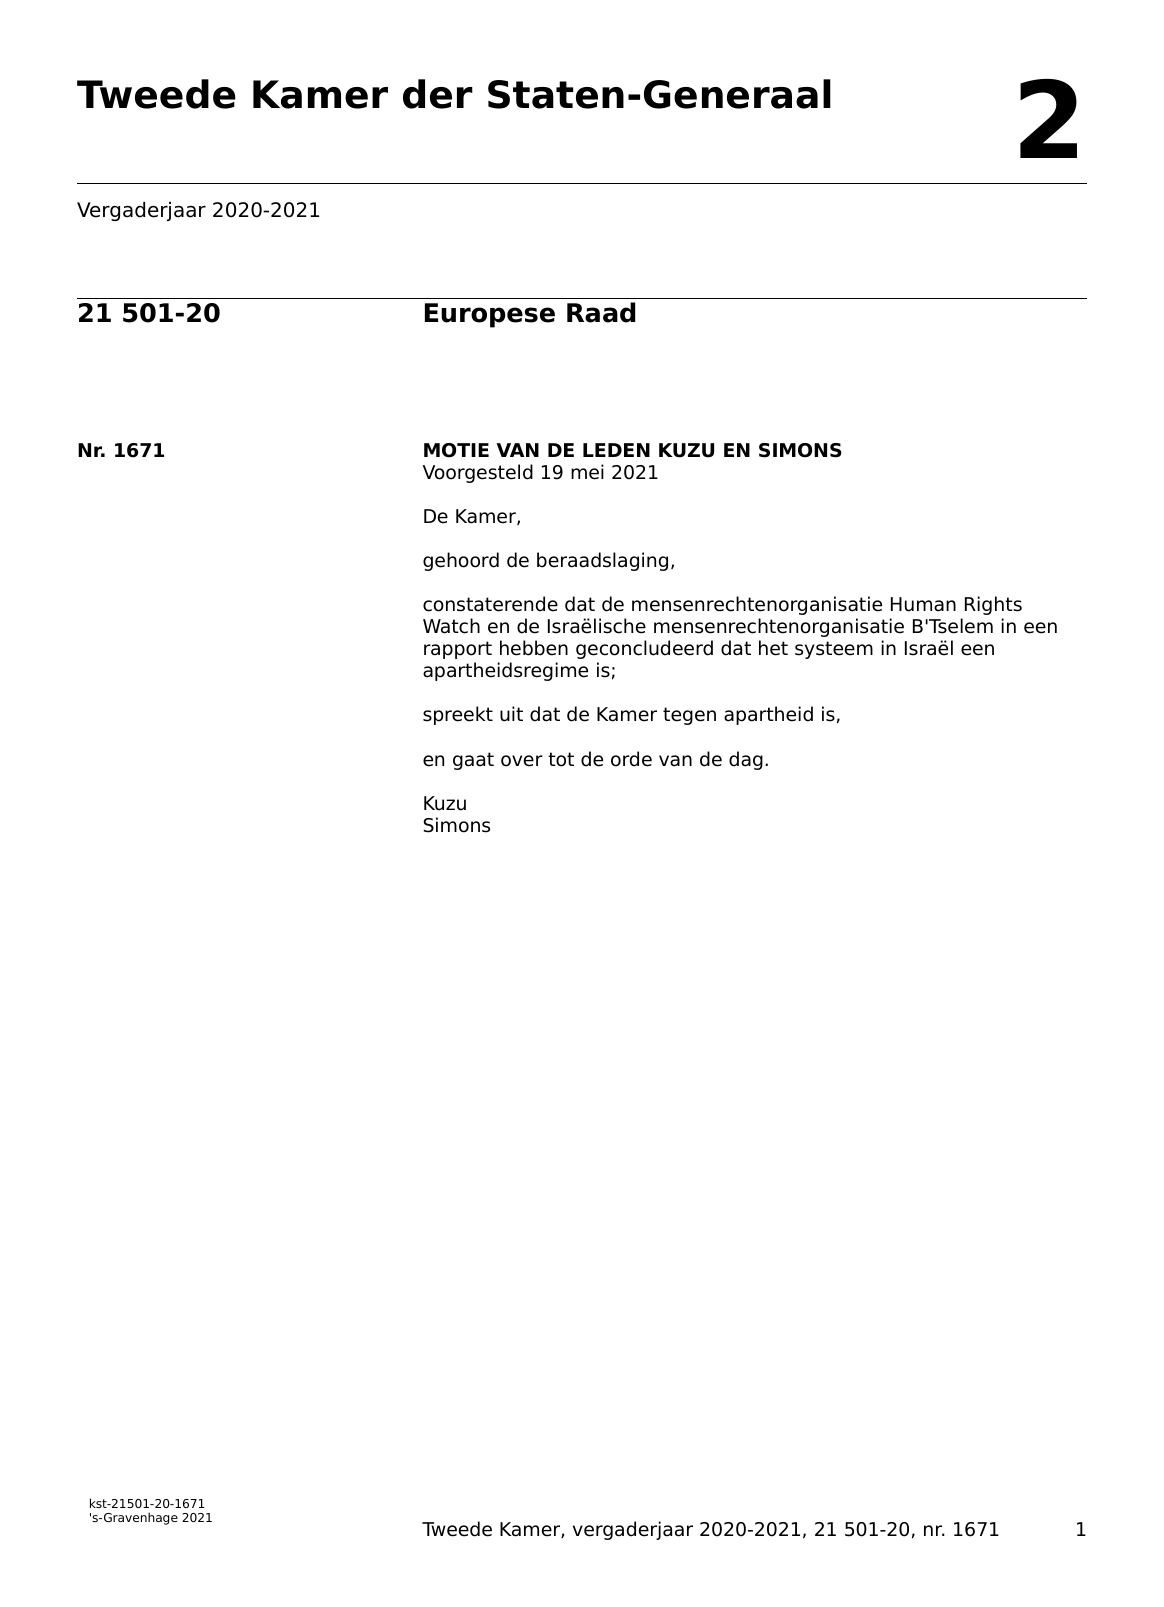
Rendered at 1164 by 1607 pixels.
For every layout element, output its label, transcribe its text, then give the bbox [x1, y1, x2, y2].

text kst-21501-20-1671 [88, 1497, 323, 1511]
text Voorgesteld 19 mei 2021 [422, 462, 1087, 484]
table_header 2 [886, 59, 1087, 183]
subtitle Nr. 1671 MOTIE VAN DE LEDEN KUZU EN SIMONS [77, 440, 1087, 462]
table_header Tweede Kamer der Staten-Generaal [77, 59, 886, 183]
text De Kamer, [422, 506, 1087, 528]
text Kuzu [422, 793, 1087, 814]
subtitle 21 501-20 Europese Raad [77, 299, 1087, 329]
text constaterende dat de mensenrechtenorganisatie Human Rights Watch en de Israëlische mensenrechtenorganisatie B'Tselem in een rapport hebben geconcludeerd dat het systeem in Israël een apartheidsregime is; [422, 594, 1087, 682]
text Simons [422, 814, 1087, 837]
text spreekt uit dat de Kamer tegen apartheid is, [422, 704, 1087, 726]
table_cell Vergaderjaar 2020-2021 [77, 184, 1087, 298]
text en gaat over tot de orde van de dag. [422, 748, 1087, 770]
text gehoord de beraadslaging, [422, 550, 1087, 572]
text 's-Gravenhage 2021 [88, 1511, 323, 1525]
